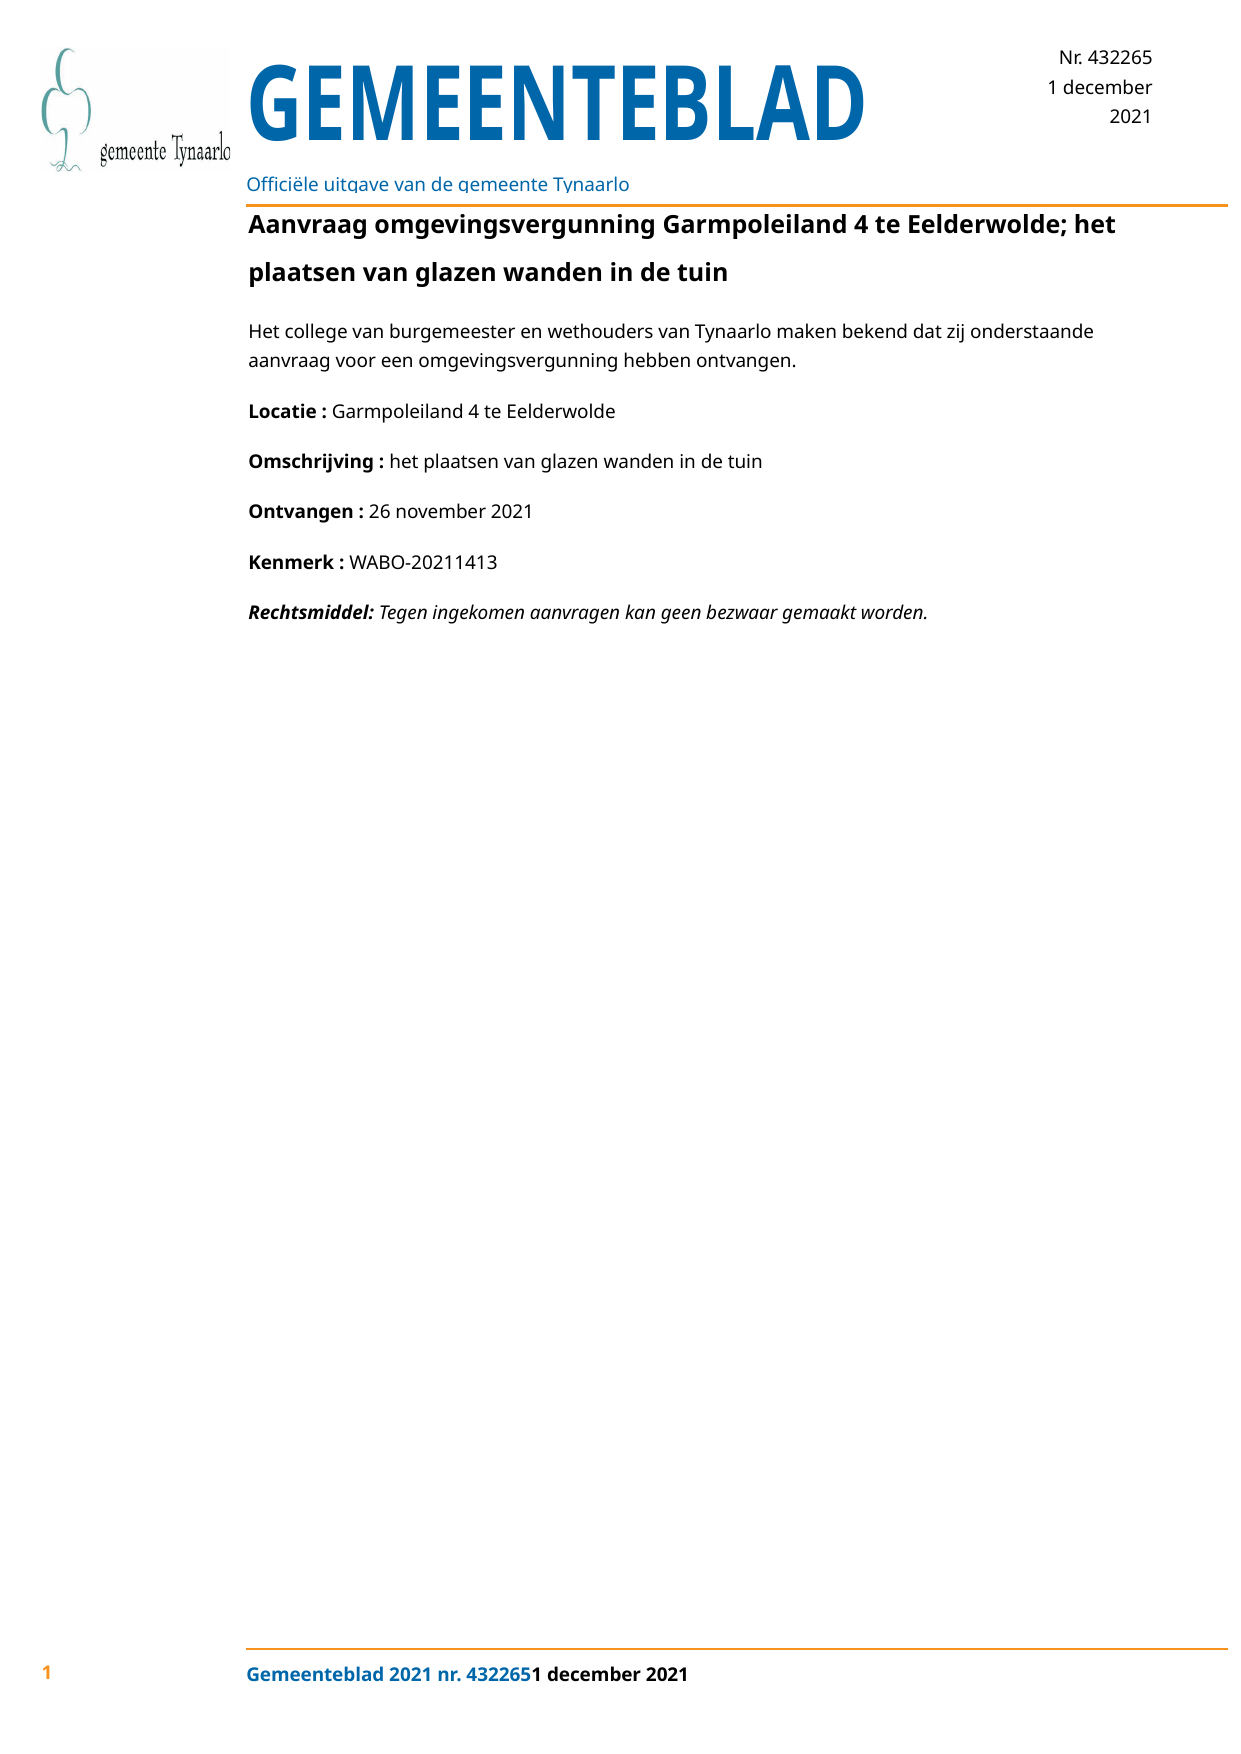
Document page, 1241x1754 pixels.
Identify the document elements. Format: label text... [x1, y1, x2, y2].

text Kenmerk : WABO-20211413 [248, 549, 1152, 575]
text Ontvangen : 26 november 2021 [248, 499, 1152, 524]
text Het college van burgemeester en wethouders van Tynaarlo maken bekend dat zij onderstaande aanvraag voor een omgevingsvergunning hebben ontvangen. [248, 318, 1152, 373]
text Rechtsmiddel: Tegen ingekomen aanvragen kan geen bezwaar gemaakt worden. [248, 599, 1152, 625]
text Omschrijving : het plaatsen van glazen wanden in de tuin [248, 448, 1152, 474]
text Aanvraag omgevingsvergunning Garmpoleiland 4 te Eelderwolde; het plaatsen van glazen wanden in de tuin [248, 207, 1152, 288]
picture [41, 47, 231, 172]
text Locatie : Garmpoleiland 4 te Eelderwolde [248, 398, 1152, 424]
